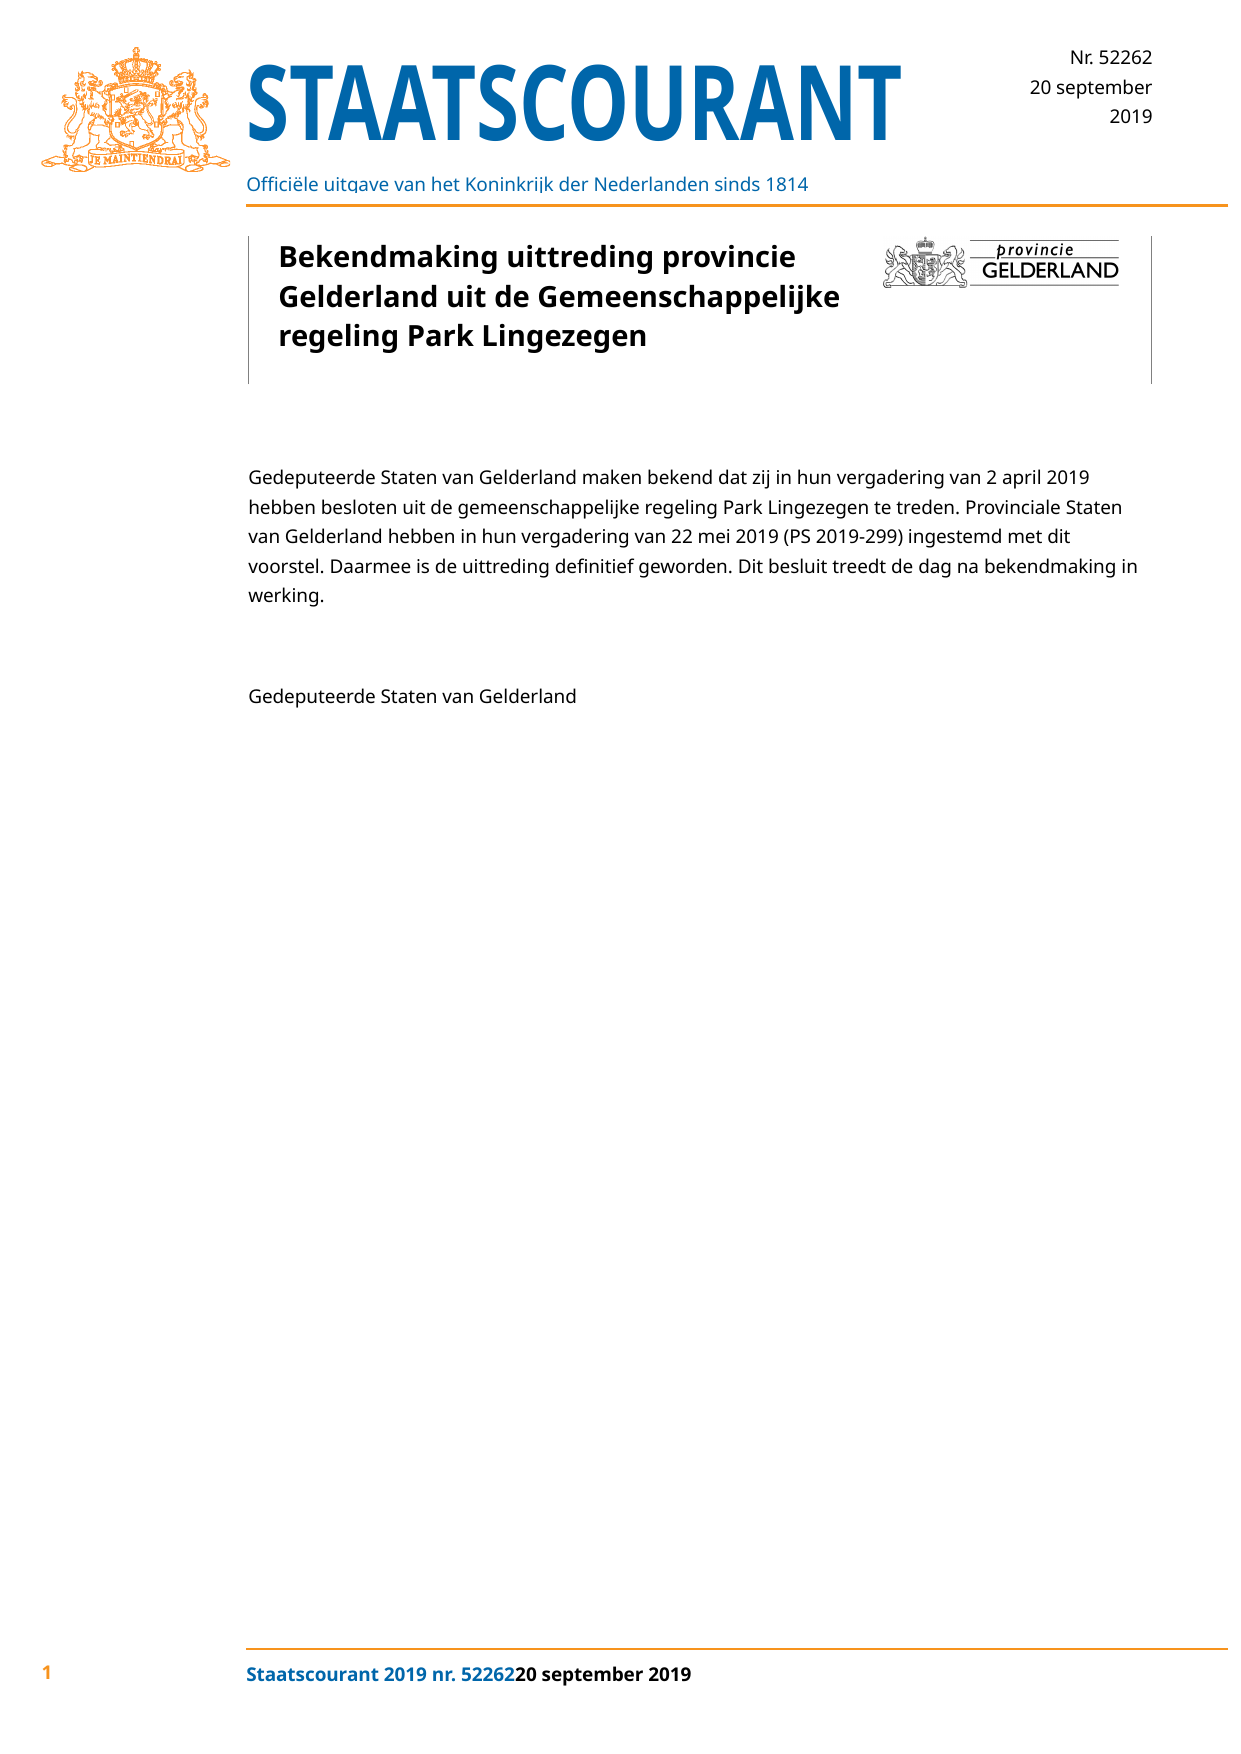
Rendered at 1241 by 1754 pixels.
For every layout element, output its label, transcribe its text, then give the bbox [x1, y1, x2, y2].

picture [882, 236, 1119, 290]
table_header [850, 236, 1151, 384]
table_header Bekendmaking uittreding provincie Gelderland uit de Gemeenschappelijke regeling Park Lingezegen [249, 236, 850, 384]
picture [41, 47, 231, 172]
text Gedeputeerde Staten van Gelderland [248, 683, 1152, 709]
text Gedeputeerde Staten van Gelderland maken bekend dat zij in hun vergadering van 2 april 2019 hebben besloten uit de gemeenschappelijke regeling Park Lingezegen te treden. Provinciale Staten van Gelderland hebben in hun vergadering van 22 mei 2019 (PS 2019-299) ingestemd met dit voorstel. Daarmee is de uittreding definitief geworden. Dit besluit treedt de dag na bekendmaking in werking. [248, 464, 1152, 608]
